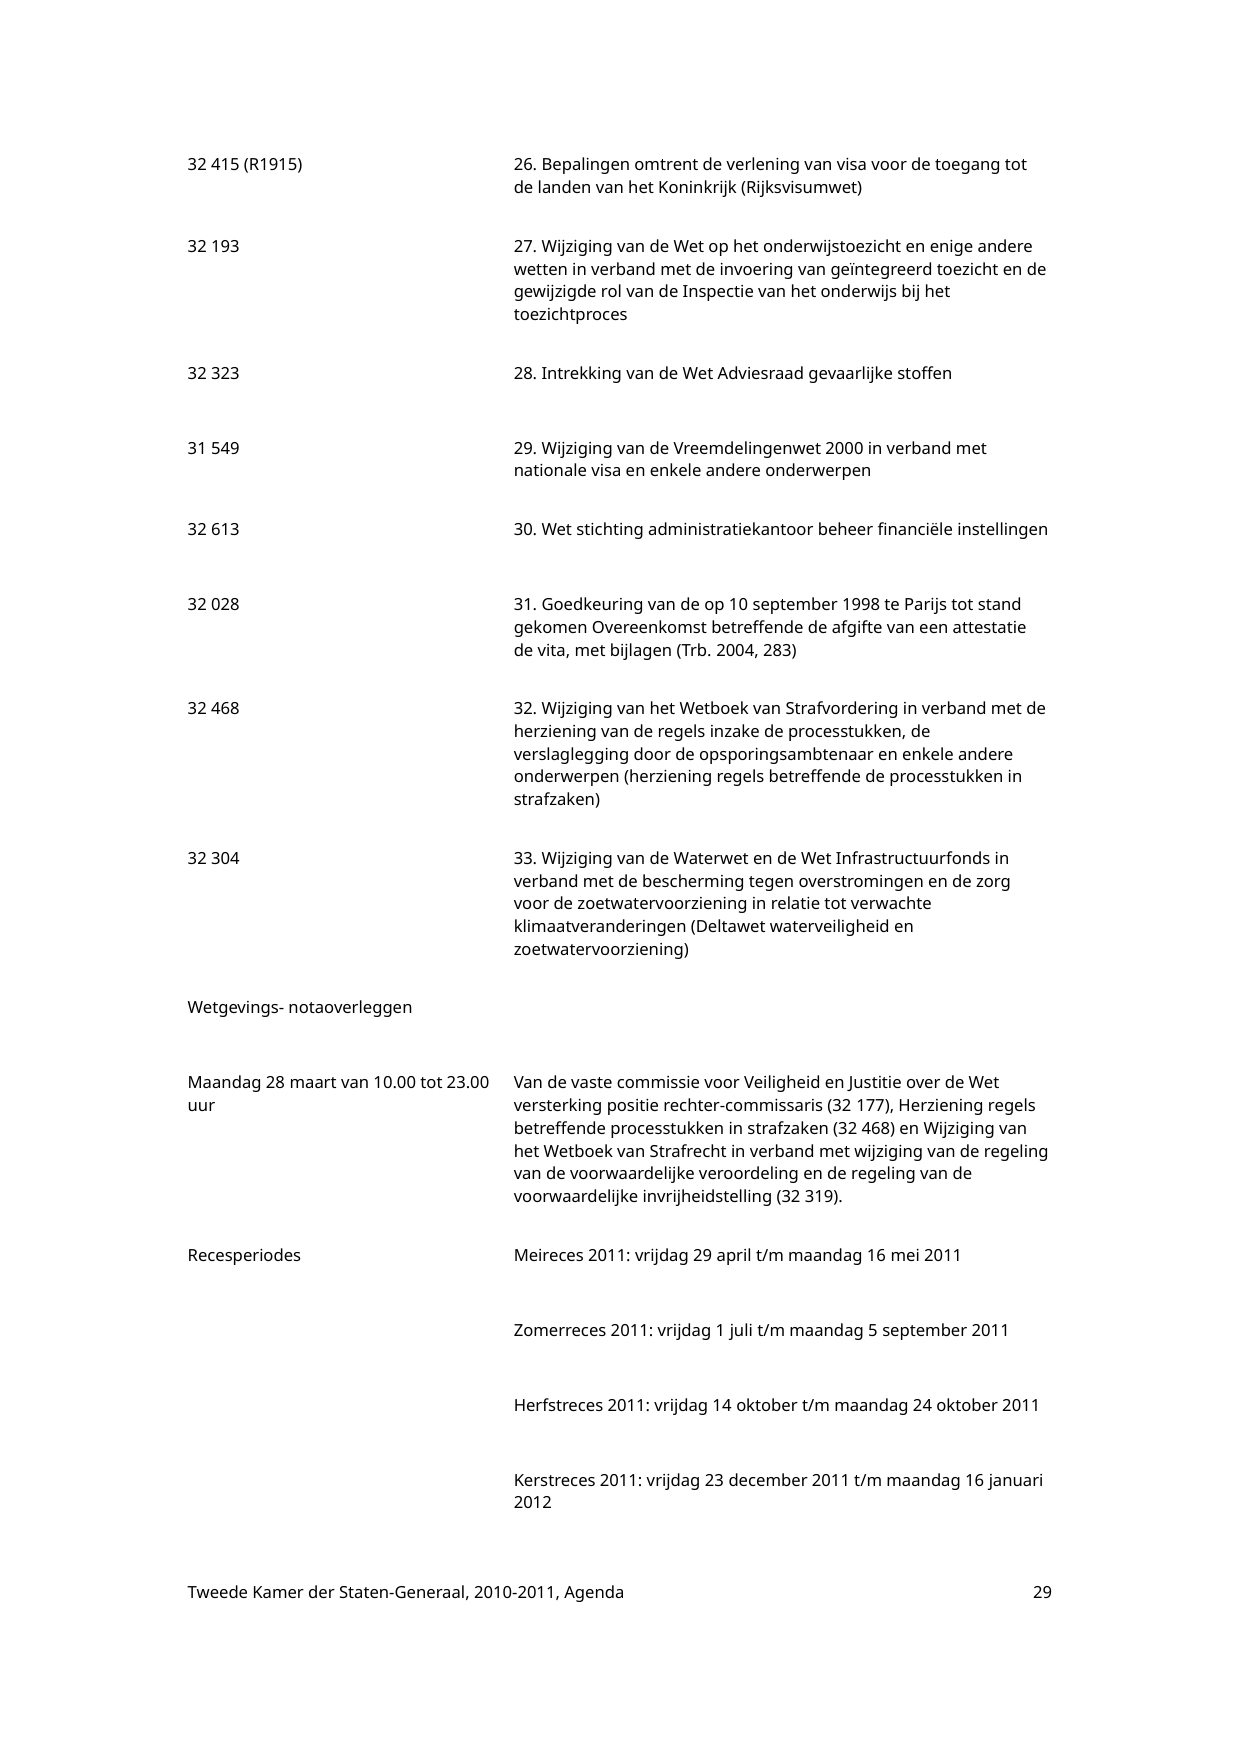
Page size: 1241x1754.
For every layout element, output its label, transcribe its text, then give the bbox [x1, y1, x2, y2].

table_cell 32. Wijziging van het Wetboek van Strafvordering in verband met de herziening van de regels inzake de processtukken, de verslaglegging door de opsporingsambtenaar en enkele andere onderwerpen (herziening regels betreffende de processtukken in strafzaken) [510, 694, 1053, 843]
table_cell 32 193 [188, 231, 490, 358]
table_header Meireces 2011: vrijdag 29 april t/m maandag 16 mei 2011 [510, 1240, 1053, 1315]
table_cell 32 613 [188, 515, 490, 590]
table_cell 33. Wijziging van de Waterwet en de Wet Infrastructuurfonds in verband met de bescherming tegen overstromingen en de zorg voor de zoetwatervoorziening in relatie tot verwachte klimaatveranderingen (Deltawet waterveiligheid en zoetwatervoorziening) [510, 844, 1053, 993]
table_header [510, 993, 1053, 1068]
table_header [490, 1240, 510, 1315]
table_cell 32 468 [188, 694, 490, 843]
table_cell [490, 433, 510, 515]
table_cell Zomerreces 2011: vrijdag 1 juli t/m maandag 5 september 2011 [510, 1315, 1053, 1390]
table_header [490, 993, 510, 1068]
table_cell 32 304 [188, 844, 490, 993]
table_cell Maandag 28 maart van 10.00 tot 23.00 uur [188, 1068, 490, 1240]
table_cell Van de vaste commissie voor Veiligheid en Justitie over de Wet versterking positie rechter-commissaris (32 177), Herziening regels betreffende processtukken in strafzaken (32 468) en Wijziging van het Wetboek van Strafrecht in verband met wijziging van de regeling van de voorwaardelijke veroordeling en de regeling van de voorwaardelijke invrijheidstelling (32 319). [510, 1068, 1053, 1240]
table_cell 32 323 [188, 358, 490, 433]
table_cell [188, 1315, 490, 1390]
table_cell 26. Bepalingen omtrent de verlening van visa voor de toegang tot de landen van het Koninkrijk (Rijksvisumwet) [510, 150, 1053, 231]
table_cell Kerstreces 2011: vrijdag 23 december 2011 t/m maandag 16 januari 2012 [510, 1465, 1053, 1536]
table_cell 32 028 [188, 590, 490, 694]
table_cell 27. Wijziging van de Wet op het onderwijstoezicht en enige andere wetten in verband met de invoering van geïntegreerd toezicht en de gewijzigde rol van de Inspectie van het onderwijs bij het toezichtproces [510, 231, 1053, 358]
table_cell [490, 515, 510, 590]
table_cell [490, 1315, 510, 1390]
table_cell 28. Intrekking van de Wet Adviesraad gevaarlijke stoffen [510, 358, 1053, 433]
table_cell [490, 1068, 510, 1240]
table_cell [490, 231, 510, 358]
table_cell [490, 1390, 510, 1465]
table_cell [188, 1465, 490, 1536]
table_cell [490, 358, 510, 433]
table_cell 30. Wet stichting administratiekantoor beheer financiële instellingen [510, 515, 1053, 590]
table_cell [490, 844, 510, 993]
table_cell 31. Goedkeuring van de op 10 september 1998 te Parijs tot stand gekomen Overeenkomst betreffende de afgifte van een attestatie de vita, met bijlagen (Trb. 2004, 283) [510, 590, 1053, 694]
table_cell Herfstreces 2011: vrijdag 14 oktober t/m maandag 24 oktober 2011 [510, 1390, 1053, 1465]
table_cell [188, 1390, 490, 1465]
table_cell 32 415 (R1915) [188, 150, 490, 231]
table_header Wetgevings- notaoverleggen [188, 993, 490, 1068]
table_cell [490, 590, 510, 694]
table_header Recesperiodes [188, 1240, 490, 1315]
table_cell [490, 694, 510, 843]
table_cell 29. Wijziging van de Vreemdelingenwet 2000 in verband met nationale visa en enkele andere onderwerpen [510, 433, 1053, 515]
table_cell [490, 150, 510, 231]
table_cell [490, 1465, 510, 1536]
table_cell 31 549 [188, 433, 490, 515]
